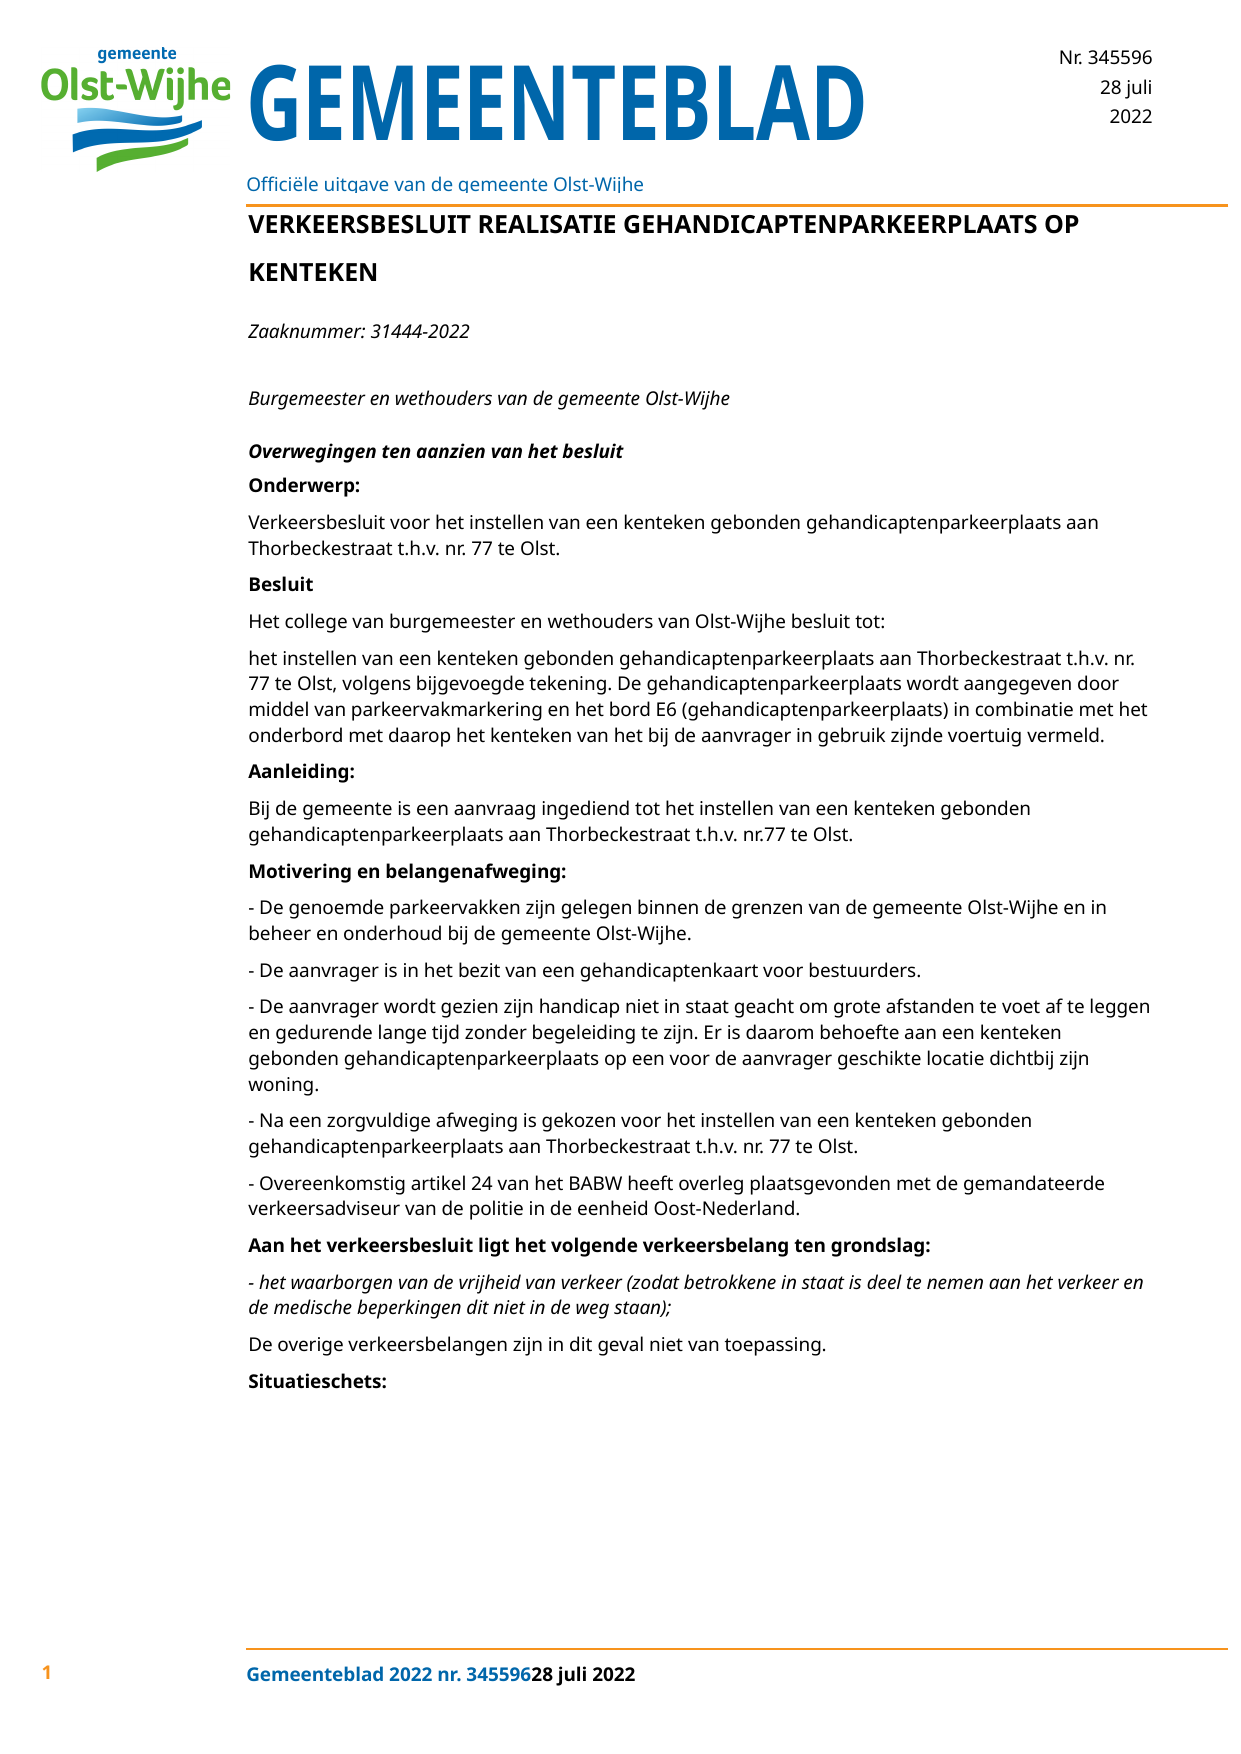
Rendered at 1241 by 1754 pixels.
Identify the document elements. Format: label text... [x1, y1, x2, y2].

text Zaaknummer: 31444-2022 [248, 318, 1152, 344]
picture [41, 47, 231, 172]
text De overige verkeersbelangen zijn in dit geval niet van toepassing. [248, 1331, 1152, 1357]
text Bij de gemeente is een aanvraag ingediend tot het instellen van een kenteken gebonden gehandicaptenparkeerplaats aan Thorbeckestraat t.h.v. nr.77 te Olst. [248, 795, 1152, 847]
text - het waarborgen van de vrijheid van verkeer (zodat betrokkene in staat is deel te nemen aan het verkeer en de medische beperkingen dit niet in de weg staan); [248, 1269, 1152, 1320]
text Situatieschets: [248, 1368, 1152, 1394]
text - Overeenkomstig artikel 24 van het BABW heeft overleg plaatsgevonden met de gemandateerde verkeersadviseur van de politie in de eenheid Oost-Nederland. [248, 1170, 1152, 1221]
text Besluit [248, 572, 1152, 597]
text Het college van burgemeester en wethouders van Olst-Wijhe besluit tot: [248, 608, 1152, 634]
text Aan het verkeersbesluit ligt het volgende verkeersbelang ten grondslag: [248, 1232, 1152, 1258]
text Aanleiding: [248, 759, 1152, 784]
text Onderwerp: [248, 472, 1152, 498]
text Burgemeester en wethouders van de gemeente Olst-Wijhe [248, 386, 1152, 411]
text Motivering en belangenafweging: [248, 858, 1152, 883]
text Overwegingen ten aanzien van het besluit [248, 438, 1152, 464]
text het instellen van een kenteken gebonden gehandicaptenparkeerplaats aan Thorbeckestraat t.h.v. nr. 77 te Olst, volgens bijgevoegde tekening. De gehandicaptenparkeerplaats wordt aangegeven door middel van parkeervakmarkering en het bord E6 (gehandicaptenparkeerplaats) in combinatie met het onderbord met daarop het kenteken van het bij de aanvrager in gebruik zijnde voertuig vermeld. [248, 645, 1152, 748]
text - De aanvrager is in het bezit van een gehandicaptenkaart voor bestuurders. [248, 957, 1152, 983]
text VERKEERSBESLUIT REALISATIE GEHANDICAPTENPARKEERPLAATS OP KENTEKEN [248, 207, 1152, 288]
text - Na een zorgvuldige afweging is gekozen voor het instellen van een kenteken gebonden gehandicaptenparkeerplaats aan Thorbeckestraat t.h.v. nr. 77 te Olst. [248, 1107, 1152, 1159]
text - De genoemde parkeervakken zijn gelegen binnen de grenzen van de gemeente Olst-Wijhe en in beheer en onderhoud bij de gemeente Olst-Wijhe. [248, 894, 1152, 946]
text - De aanvrager wordt gezien zijn handicap niet in staat geacht om grote afstanden te voet af te leggen en gedurende lange tijd zonder begeleiding te zijn. Er is daarom behoefte aan een kenteken gebonden gehandicaptenparkeerplaats op een voor de aanvrager geschikte locatie dichtbij zijn woning. [248, 993, 1152, 1096]
text Verkeersbesluit voor het instellen van een kenteken gebonden gehandicaptenparkeerplaats aan Thorbeckestraat t.h.v. nr. 77 te Olst. [248, 509, 1152, 561]
